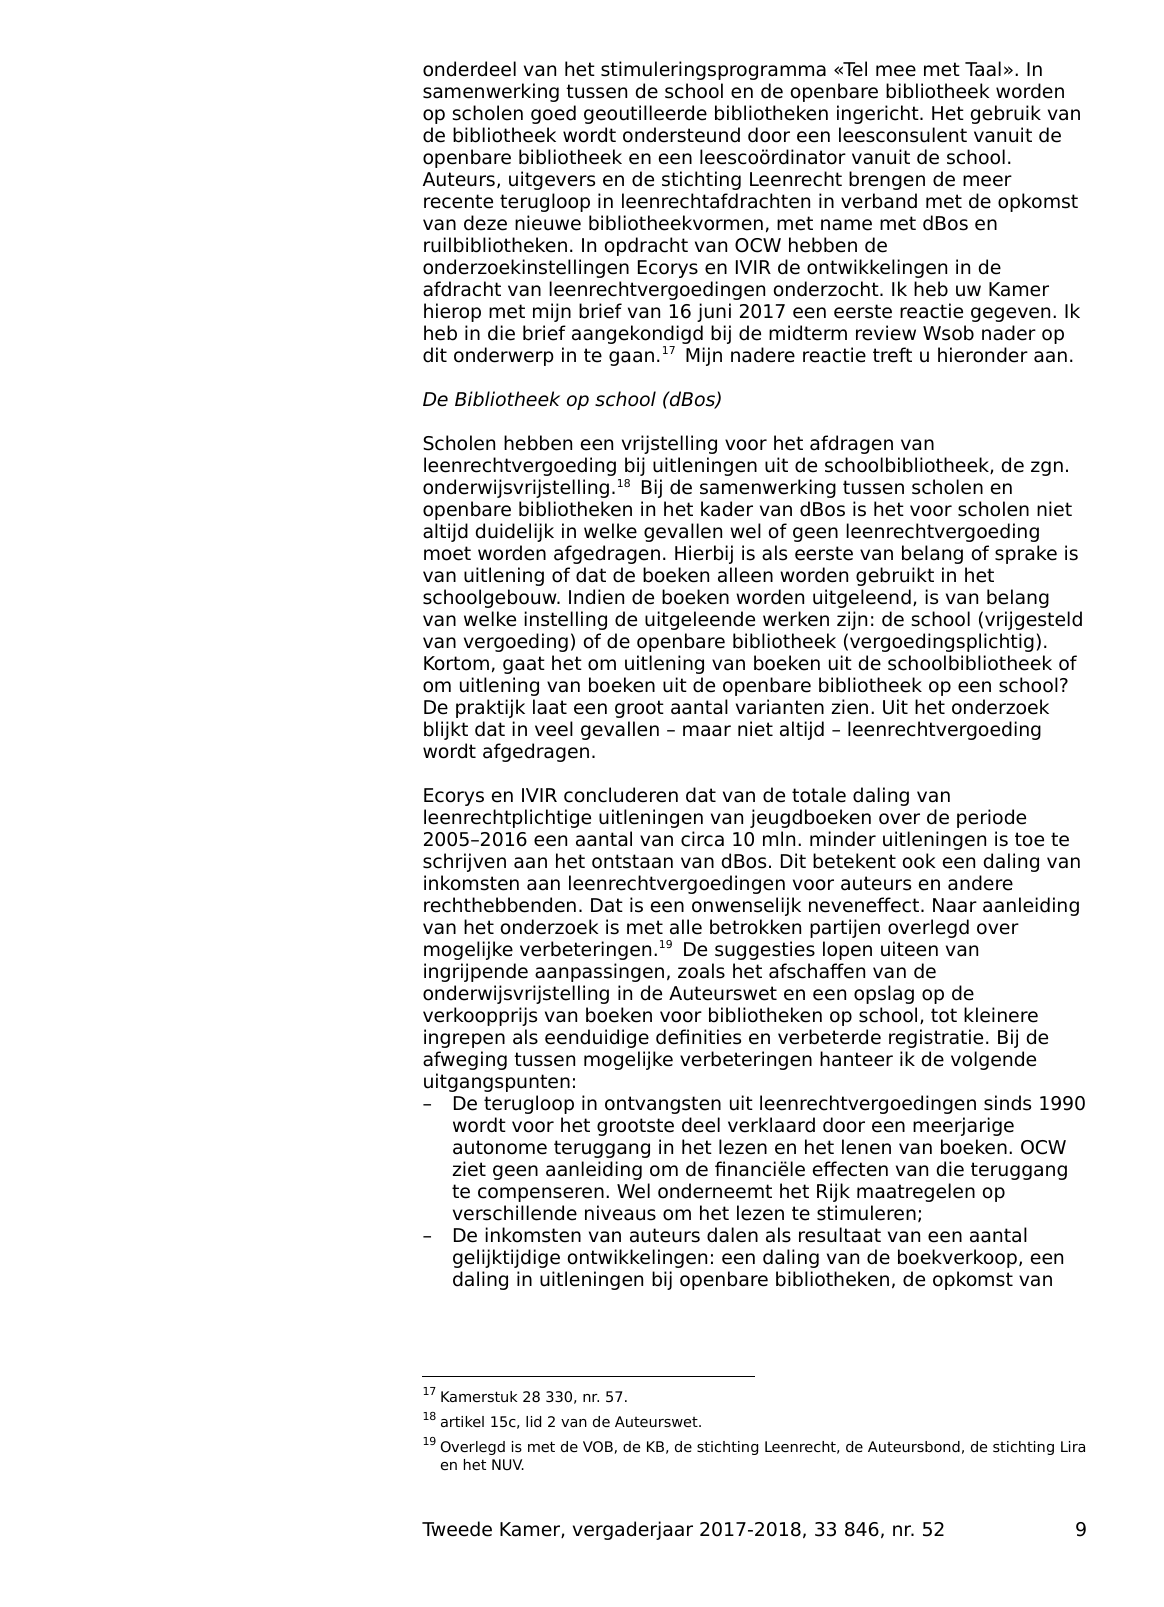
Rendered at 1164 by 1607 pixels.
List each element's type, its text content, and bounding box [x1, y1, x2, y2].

text artikel 15c, lid 2 van de Auteurswet. [422, 1410, 1087, 1432]
text Scholen hebben een vrijstelling voor het afdragen van leenrechtvergoeding bij uitleningen uit de schoolbibliotheek, de zgn. onderwijsvrijstelling. Bij de samenwerking tussen scholen en openbare bibliotheken in het kader van dBos is het voor scholen niet altijd duidelijk in welke gevallen wel of geen leenrechtvergoeding moet worden afgedragen. Hierbij is als eerste van belang of sprake is van uitlening of dat de boeken alleen worden gebruikt in het schoolgebouw. Indien de boeken worden uitgeleend, is van belang van welke instelling de uitgeleende werken zijn: de school (vrijgesteld van vergoeding) of de openbare bibliotheek (vergoedingsplichtig). Kortom, gaat het om uitlening van boeken uit de schoolbibliotheek of om uitlening van boeken uit de openbare bibliotheek op een school? De praktijk laat een groot aantal varianten zien. Uit het onderzoek blijkt dat in veel gevallen – maar niet altijd – leenrechtvergoeding wordt afgedragen. [422, 433, 1087, 763]
text – De terugloop in ontvangsten uit leenrechtvergoedingen sinds 1990 wordt voor het grootste deel verklaard door een meerjarige autonome teruggang in het lezen en het lenen van boeken. OCW ziet geen aanleiding om de financiële effecten van die teruggang te compenseren. Wel onderneemt het Rijk maatregelen op verschillende niveaus om het lezen te stimuleren; [422, 1093, 1087, 1224]
text Kamerstuk 28 330, nr. 57. [422, 1385, 1087, 1407]
text onderdeel van het stimuleringsprogramma «Tel mee met Taal». In samenwerking tussen de school en de openbare bibliotheek worden op scholen goed geoutilleerde bibliotheken ingericht. Het gebruik van de bibliotheek wordt ondersteund door een leesconsulent vanuit de openbare bibliotheek en een leescoördinator vanuit de school. Auteurs, uitgevers en de stichting Leenrecht brengen de meer recente terugloop in leenrechtafdrachten in verband met de opkomst van deze nieuwe bibliotheekvormen, met name met dBos en ruilbibliotheken. In opdracht van OCW hebben de onderzoekinstellingen Ecorys en IVIR de ontwikkelingen in de afdracht van leenrechtvergoedingen onderzocht. Ik heb uw Kamer hierop met mijn brief van 16 juni 2017 een eerste reactie gegeven. Ik heb in die brief aangekondigd bij de midterm review Wsob nader op dit onderwerp in te gaan. Mijn nadere reactie treft u hieronder aan. [422, 59, 1087, 367]
text Overlegd is met de VOB, de KB, de stichting Leenrecht, de Auteursbond, de stichting Lira en het NUV. [422, 1435, 1087, 1474]
text – De inkomsten van auteurs dalen als resultaat van een aantal gelijktijdige ontwikkelingen: een daling van de boekverkoop, een daling in uitleningen bij openbare bibliotheken, de opkomst van [422, 1224, 1087, 1291]
text Ecorys en IVIR concluderen dat van de totale daling van leenrechtplichtige uitleningen van jeugdboeken over de periode 2005–2016 een aantal van circa 10 mln. minder uitleningen is toe te schrijven aan het ontstaan van dBos. Dit betekent ook een daling van inkomsten aan leenrechtvergoedingen voor auteurs en andere rechthebbenden. Dat is een onwenselijk neveneffect. Naar aanleiding van het onderzoek is met alle betrokken partijen overlegd over mogelijke verbeteringen. De suggesties lopen uiteen van ingrijpende aanpassingen, zoals het afschaffen van de onderwijsvrijstelling in de Auteurswet en een opslag op de verkoopprijs van boeken voor bibliotheken op school, tot kleinere ingrepen als eenduidige definities en verbeterde registratie. Bij de afweging tussen mogelijke verbeteringen hanteer ik de volgende uitgangspunten: [422, 785, 1087, 1093]
subtitle De Bibliotheek op school (dBos) [422, 389, 1087, 411]
